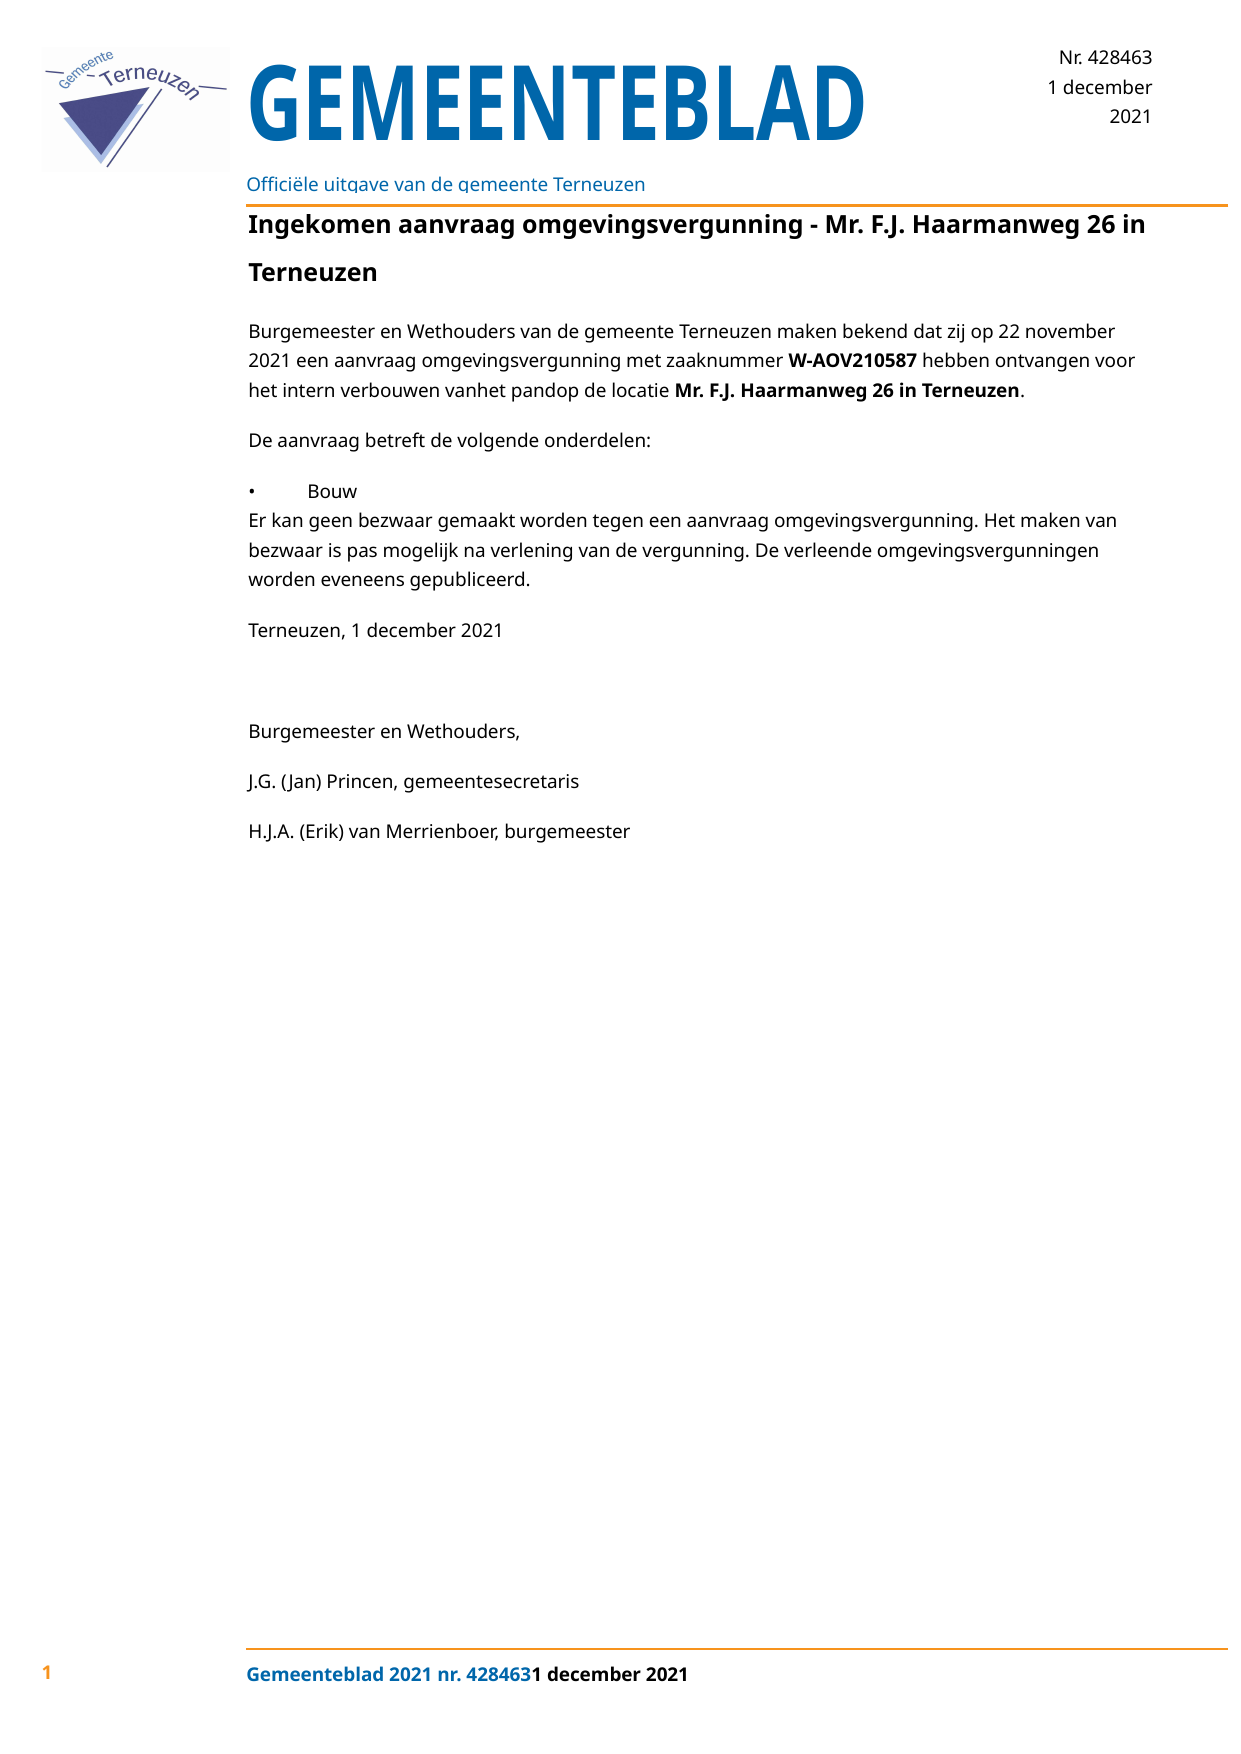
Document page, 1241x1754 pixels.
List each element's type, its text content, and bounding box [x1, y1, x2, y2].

text Er kan geen bezwaar gemaakt worden tegen een aanvraag omgevingsvergunning. Het maken van bezwaar is pas mogelijk na verlening van de vergunning. De verleende omgevingsvergunningen worden eveneens gepubliceerd. [248, 507, 1152, 592]
text Burgemeester en Wethouders, [248, 718, 1152, 744]
text De aanvraag betreft de volgende onderdelen: [248, 427, 1152, 453]
list Bouw [248, 478, 1152, 504]
picture [41, 47, 231, 172]
text Ingekomen aanvraag omgevingsvergunning - Mr. F.J. Haarmanweg 26 in Terneuzen [248, 207, 1152, 288]
text H.J.A. (Erik) van Merrienboer, burgemeester [248, 819, 1152, 844]
text J.G. (Jan) Princen, gemeentesecretaris [248, 768, 1152, 794]
text Terneuzen, 1 december 2021 [248, 617, 1152, 643]
text Burgemeester en Wethouders van de gemeente Terneuzen maken bekend dat zij op 22 november 2021 een aanvraag omgevingsvergunning met zaaknummer W-AOV210587 hebben ontvangen voor het intern verbouwen vanhet pandop de locatie Mr. F.J. Haarmanweg 26 in Terneuzen. [248, 318, 1152, 403]
